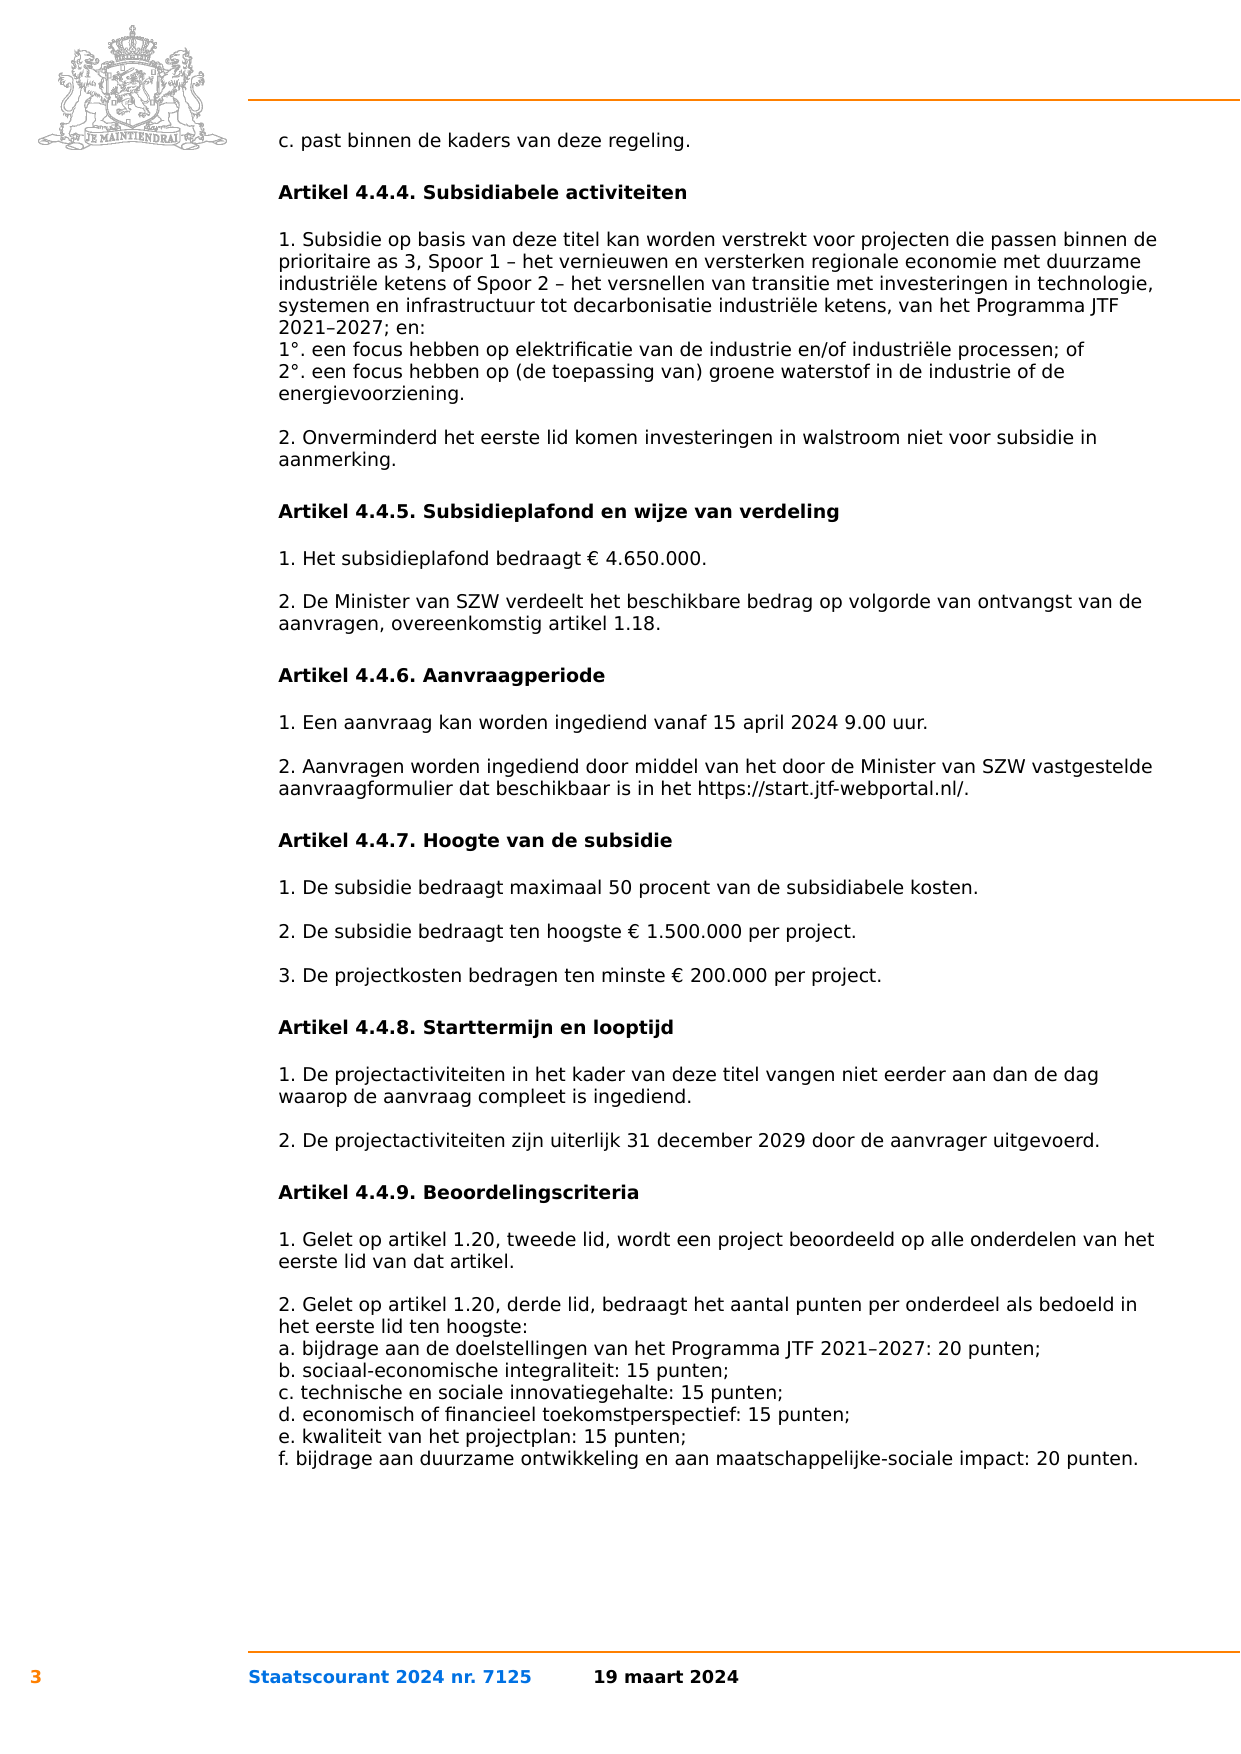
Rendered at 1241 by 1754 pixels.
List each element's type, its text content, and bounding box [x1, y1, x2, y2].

text f. bijdrage aan duurzame ontwikkeling en aan maatschappelijke-sociale impact: 20 punten. [278, 1448, 1163, 1470]
subtitle Artikel 4.4.7. Hoogte van de subsidie [278, 830, 1163, 852]
subtitle Artikel 4.4.5. Subsidieplafond en wijze van verdeling [278, 501, 1163, 522]
subtitle Artikel 4.4.8. Starttermijn en looptijd [278, 1017, 1163, 1039]
text b. sociaal-economische integraliteit: 15 punten; [278, 1360, 1163, 1382]
text 3. De projectkosten bedragen ten minste € 200.000 per project. [278, 965, 1163, 987]
text 2. De subsidie bedraagt ten hoogste € 1.500.000 per project. [278, 921, 1163, 943]
text 2°. een focus hebben op (de toepassing van) groene waterstof in de industrie of de energievoorziening. [278, 361, 1163, 405]
text 2. De Minister van SZW verdeelt het beschikbare bedrag op volgorde van ontvangst van de aanvragen, overeenkomstig artikel 1.18. [278, 591, 1163, 635]
text 1. De projectactiviteiten in het kader van deze titel vangen niet eerder aan dan de dag waarop de aanvraag compleet is ingediend. [278, 1064, 1163, 1108]
text 2. Onverminderd het eerste lid komen investeringen in walstroom niet voor subsidie in aanmerking. [278, 427, 1163, 471]
text d. economisch of financieel toekomstperspectief: 15 punten; [278, 1404, 1163, 1426]
text 1°. een focus hebben op elektrificatie van de industrie en/of industriële processen; of [278, 339, 1163, 361]
subtitle Artikel 4.4.4. Subsidiabele activiteiten [278, 182, 1163, 204]
text 2. Gelet op artikel 1.20, derde lid, bedraagt het aantal punten per onderdeel als bedoeld in het eerste lid ten hoogste: [278, 1294, 1163, 1338]
subtitle Artikel 4.4.9. Beoordelingscriteria [278, 1182, 1163, 1203]
text 1. Gelet op artikel 1.20, tweede lid, wordt een project beoordeeld op alle onderdelen van het eerste lid van dat artikel. [278, 1228, 1163, 1272]
picture [38, 25, 227, 150]
text a. bijdrage aan de doelstellingen van het Programma JTF 2021–2027: 20 punten; [278, 1338, 1163, 1360]
text 2. De projectactiviteiten zijn uiterlijk 31 december 2029 door de aanvrager uitgevoerd. [278, 1129, 1163, 1152]
subtitle Artikel 4.4.6. Aanvraagperiode [278, 665, 1163, 687]
text 2. Aanvragen worden ingediend door middel van het door de Minister van SZW vastgestelde aanvraagformulier dat beschikbaar is in het https://start.jtf-webportal.nl/. [278, 756, 1163, 800]
text e. kwaliteit van het projectplan: 15 punten; [278, 1426, 1163, 1448]
text c. past binnen de kaders van deze regeling. [278, 130, 1163, 152]
text 1. Het subsidieplafond bedraagt € 4.650.000. [278, 547, 1163, 569]
text 1. De subsidie bedraagt maximaal 50 procent van de subsidiabele kosten. [278, 877, 1163, 899]
text 1. Een aanvraag kan worden ingediend vanaf 15 april 2024 9.00 uur. [278, 712, 1163, 734]
text c. technische en sociale innovatiegehalte: 15 punten; [278, 1382, 1163, 1404]
text 1. Subsidie op basis van deze titel kan worden verstrekt voor projecten die passen binnen de prioritaire as 3, Spoor 1 – het vernieuwen en versterken regionale economie met duurzame industriële ketens of Spoor 2 – het versnellen van transitie met investeringen in technologie, systemen en infrastructuur tot decarbonisatie industriële ketens, van het Programma JTF 2021–2027; en: [278, 229, 1163, 339]
